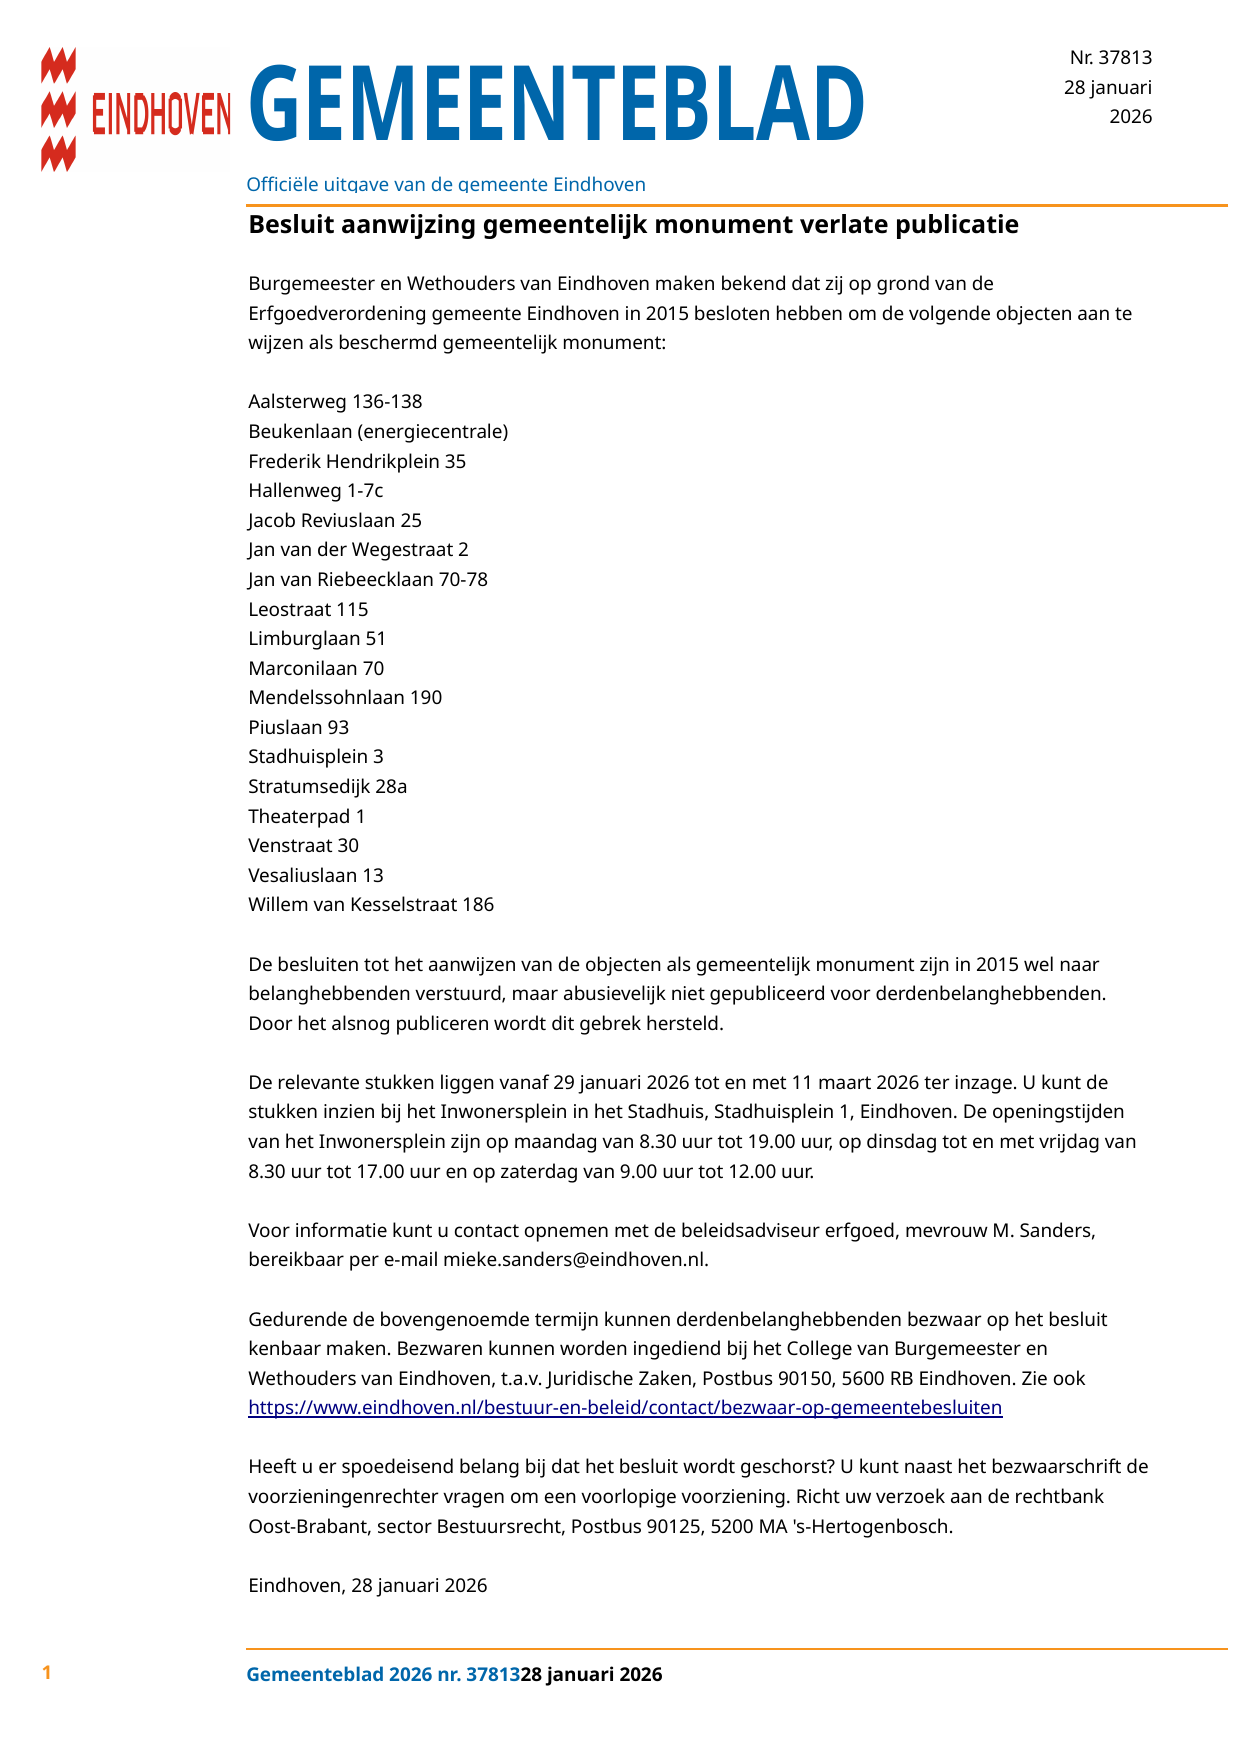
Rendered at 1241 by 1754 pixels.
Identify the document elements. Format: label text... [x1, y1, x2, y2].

text Aalsterweg 136-138 [248, 389, 1152, 414]
text Venstraat 30 [248, 832, 1152, 858]
text Eindhoven, 28 januari 2026 [248, 1572, 1152, 1598]
text Stadhuisplein 3 [248, 744, 1152, 769]
text Jan van Riebeecklaan 70-78 [248, 566, 1152, 592]
picture [41, 47, 231, 172]
text Burgemeester en Wethouders van Eindhoven maken bekend dat zij op grond van de Erfgoedverordening gemeente Eindhoven in 2015 besloten hebben om de volgende objecten aan te wijzen als beschermd gemeentelijk monument: [248, 270, 1152, 355]
text Frederik Hendrikplein 35 [248, 448, 1152, 473]
text Hallenweg 1-7c [248, 477, 1152, 503]
text Marconilaan 70 [248, 655, 1152, 681]
text Voor informatie kunt u contact opnemen met de beleidsadviseur erfgoed, mevrouw M. Sanders, bereikbaar per e-mail mieke.sanders@eindhoven.nl. [248, 1217, 1152, 1272]
text Leostraat 115 [248, 596, 1152, 621]
text Theaterpad 1 [248, 803, 1152, 828]
text Mendelssohnlaan 190 [248, 684, 1152, 710]
text Willem van Kesselstraat 186 [248, 892, 1152, 917]
text Besluit aanwijzing gemeentelijk monument verlate publicatie [248, 207, 1152, 241]
text Beukenlaan (energiecentrale) [248, 418, 1152, 444]
text De relevante stukken liggen vanaf 29 januari 2026 tot en met 11 maart 2026 ter inzage. U kunt de stukken inzien bij het Inwonersplein in het Stadhuis, Stadhuisplein 1, Eindhoven. De openingstijden van het Inwonersplein zijn op maandag van 8.30 uur tot 19.00 uur, op dinsdag tot en met vrijdag van 8.30 uur tot 17.00 uur en op zaterdag van 9.00 uur tot 12.00 uur. [248, 1069, 1152, 1183]
text Jacob Reviuslaan 25 [248, 507, 1152, 533]
text Heeft u er spoedeisend belang bij dat het besluit wordt geschorst? U kunt naast het bezwaarschrift de voorzieningenrechter vragen om een voorlopige voorziening. Richt uw verzoek aan de rechtbank Oost-Brabant, sector Bestuursrecht, Postbus 90125, 5200 MA 's-Hertogenbosch. [248, 1454, 1152, 1538]
text Vesaliuslaan 13 [248, 862, 1152, 888]
text Stratumsedijk 28a [248, 773, 1152, 799]
text Gedurende de bovengenoemde termijn kunnen derdenbelanghebbenden bezwaar op het besluit kenbaar maken. Bezwaren kunnen worden ingediend bij het College van Burgemeester en Wethouders van Eindhoven, t.a.v. Juridische Zaken, Postbus 90150, 5600 RB Eindhoven. Zie ook https://www.eindhoven.nl/bestuur-en-beleid/contact/bezwaar-op-gemeentebesluiten [248, 1306, 1152, 1420]
text Piuslaan 93 [248, 714, 1152, 740]
text Jan van der Wegestraat 2 [248, 537, 1152, 562]
text De besluiten tot het aanwijzen van de objecten als gemeentelijk monument zijn in 2015 wel naar belanghebbenden verstuurd, maar abusievelijk niet gepubliceerd voor derdenbelanghebbenden. Door het alsnog publiceren wordt dit gebrek hersteld. [248, 951, 1152, 1036]
text Limburglaan 51 [248, 625, 1152, 651]
